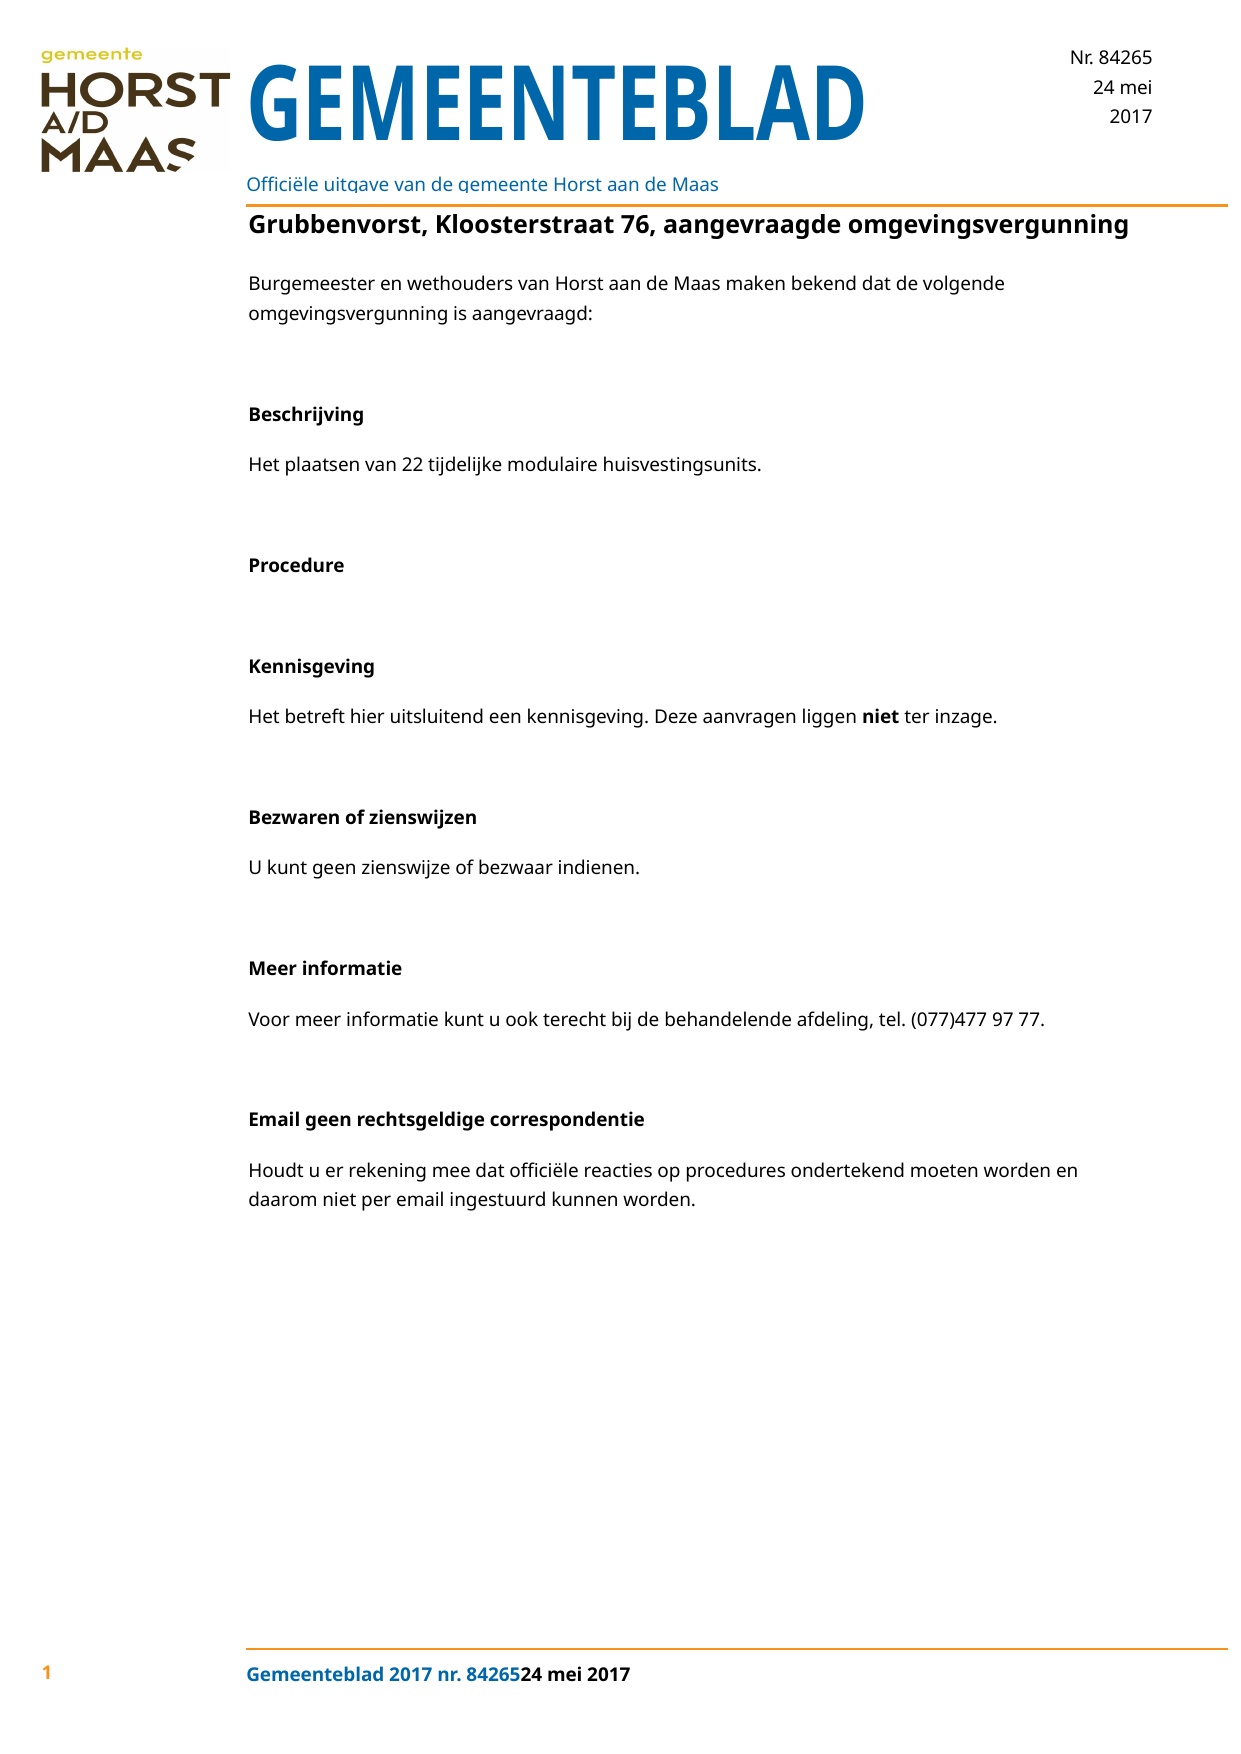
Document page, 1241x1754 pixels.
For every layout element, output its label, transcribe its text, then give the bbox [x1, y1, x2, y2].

text Email geen rechtsgeldige correspondentie [248, 1107, 1152, 1132]
text Grubbenvorst, Kloosterstraat 76, aangevraagde omgevingsvergunning [248, 207, 1152, 241]
text Het plaatsen van 22 tijdelijke modulaire huisvestingsunits. [248, 451, 1152, 477]
text Procedure [248, 552, 1152, 578]
text Voor meer informatie kunt u ook terecht bij de behandelende afdeling, tel. (077)477 97 77. [248, 1006, 1152, 1031]
text Meer informatie [248, 955, 1152, 981]
text Burgemeester en wethouders van Horst aan de Maas maken bekend dat de volgende omgevingsvergunning is aangevraagd: [248, 270, 1152, 326]
text Het betreft hier uitsluitend een kennisgeving. Deze aanvragen liggen niet ter inzage. [248, 703, 1152, 729]
text Kennisgeving [248, 653, 1152, 678]
text Houdt u er rekening mee dat officiële reacties op procedures ondertekend moeten worden en daarom niet per email ingestuurd kunnen worden. [248, 1157, 1152, 1212]
text Bezwaren of zienswijzen [248, 804, 1152, 830]
picture [41, 47, 231, 172]
text U kunt geen zienswijze of bezwaar indienen. [248, 854, 1152, 880]
text Beschrijving [248, 401, 1152, 426]
